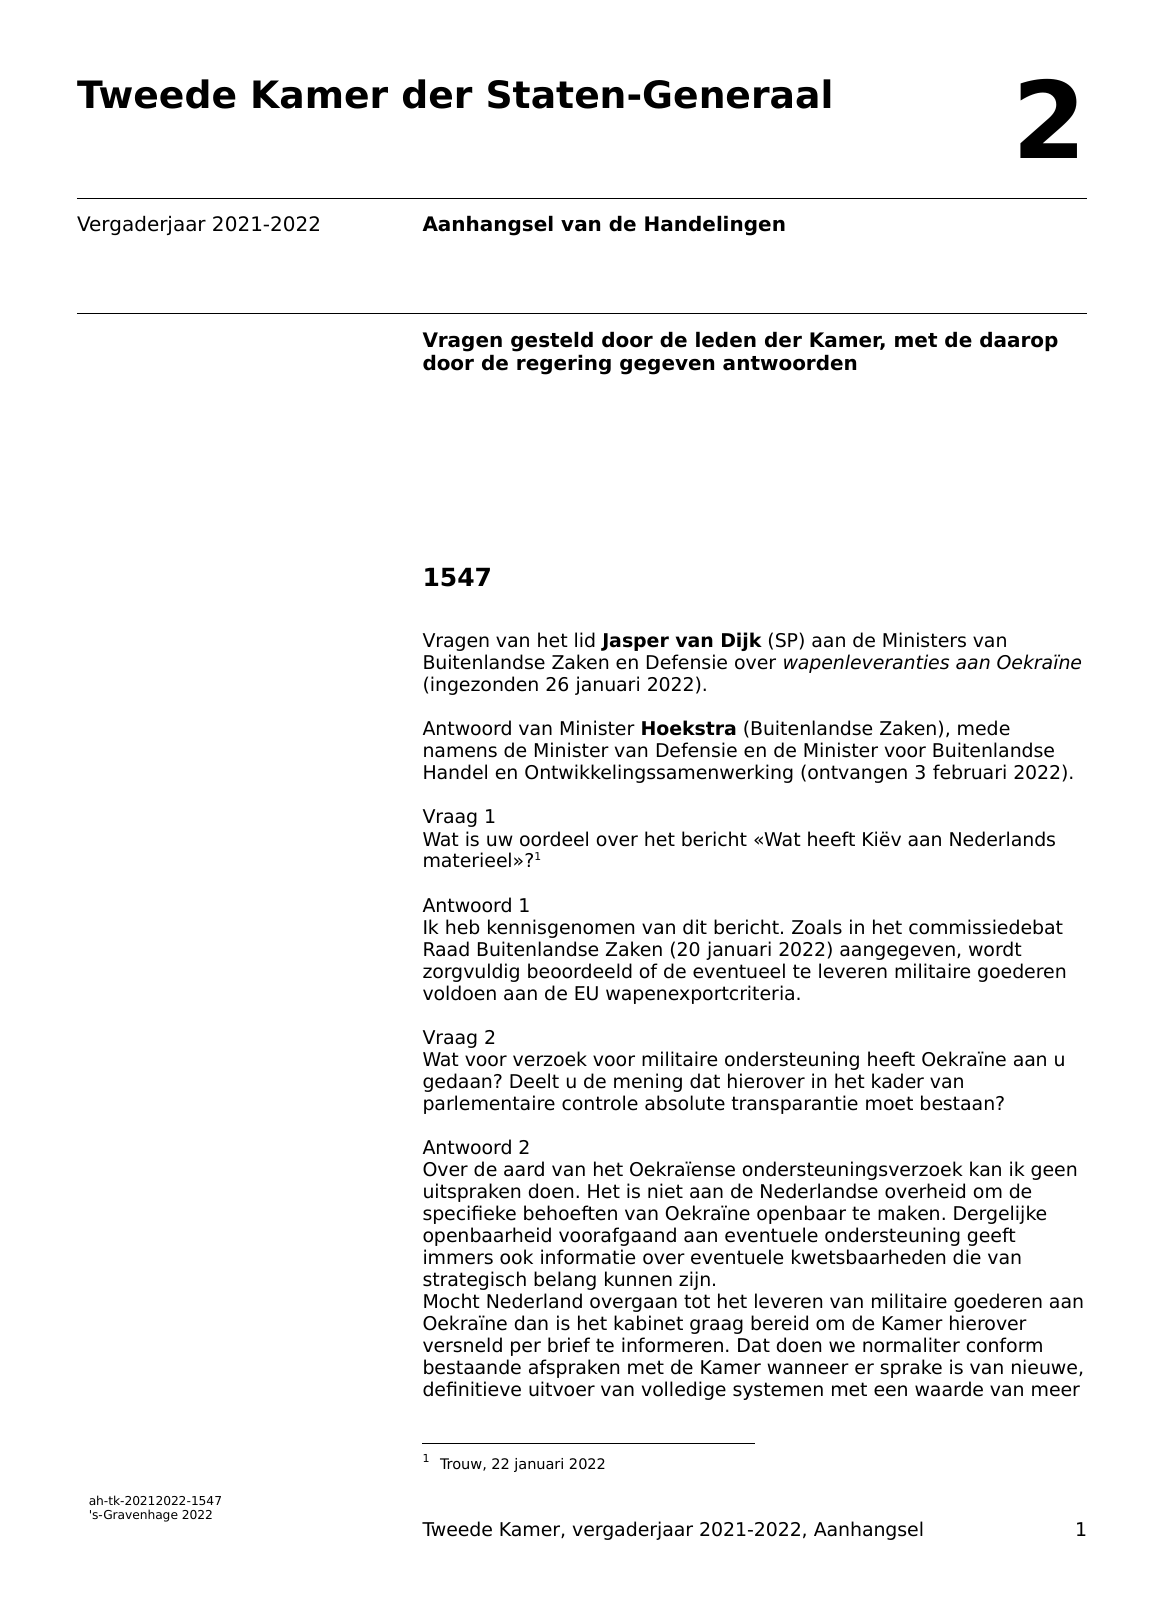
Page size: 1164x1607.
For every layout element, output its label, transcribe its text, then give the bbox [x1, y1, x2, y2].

table_cell [77, 314, 422, 375]
text Vraag 1 [422, 806, 1087, 828]
text ah-tk-20212022-1547 [88, 1494, 323, 1508]
text Trouw, 22 januari 2022 [422, 1452, 1087, 1474]
text Wat is uw oordeel over het bericht «Wat heeft Kiëv aan Nederlands materieel»? [422, 828, 1087, 872]
text Vraag 2 [422, 1027, 1087, 1049]
text Mocht Nederland overgaan tot het leveren van militaire goederen aan Oekraïne dan is het kabinet graag bereid om de Kamer hierover versneld per brief te informeren. Dat doen we normaliter conform bestaande afspraken met de Kamer wanneer er sprake is van nieuwe, definitieve uitvoer van volledige systemen met een waarde van meer [422, 1291, 1087, 1401]
table_cell Aanhangsel van de Handelingen [422, 199, 1087, 313]
table_header Tweede Kamer der Staten-Generaal [77, 59, 886, 198]
text Wat voor verzoek voor militaire ondersteuning heeft Oekraïne aan u gedaan? Deelt u de mening dat hierover in het kader van parlementaire controle absolute transparantie moet bestaan? [422, 1049, 1087, 1114]
table_cell Vragen gesteld door de leden der Kamer, met de daarop door de regering gegeven antwoorden [422, 314, 1087, 375]
table_header 2 [886, 59, 1087, 198]
text Ik heb kennisgenomen van dit bericht. Zoals in het commissiedebat Raad Buitenlandse Zaken (20 januari 2022) aangegeven, wordt zorgvuldig beoordeeld of de eventueel te leveren militaire goederen voldoen aan de EU wapenexportcriteria. [422, 917, 1087, 1004]
text Antwoord 1 [422, 894, 1087, 917]
text Antwoord van Minister Hoekstra (Buitenlandse Zaken), mede namens de Minister van Defensie en de Minister voor Buitenlandse Handel en Ontwikkelingssamenwerking (ontvangen 3 februari 2022). [422, 718, 1087, 784]
text Antwoord 2 [422, 1137, 1087, 1159]
text Vragen van het lid Jasper van Dijk (SP) aan de Ministers van Buitenlandse Zaken en Defensie over wapenleveranties aan Oekraïne (ingezonden 26 januari 2022). [422, 630, 1087, 696]
text 's-Gravenhage 2022 [88, 1508, 323, 1522]
text Over de aard van het Oekraïense ondersteuningsverzoek kan ik geen uitspraken doen. Het is niet aan de Nederlandse overheid om de specifieke behoeften van Oekraïne openbaar te maken. Dergelijke openbaarheid voorafgaand aan eventuele ondersteuning geeft immers ook informatie over eventuele kwetsbaarheden die van strategisch belang kunnen zijn. [422, 1159, 1087, 1291]
text 1547 [422, 563, 1087, 592]
table_cell Vergaderjaar 2021-2022 [77, 199, 422, 313]
